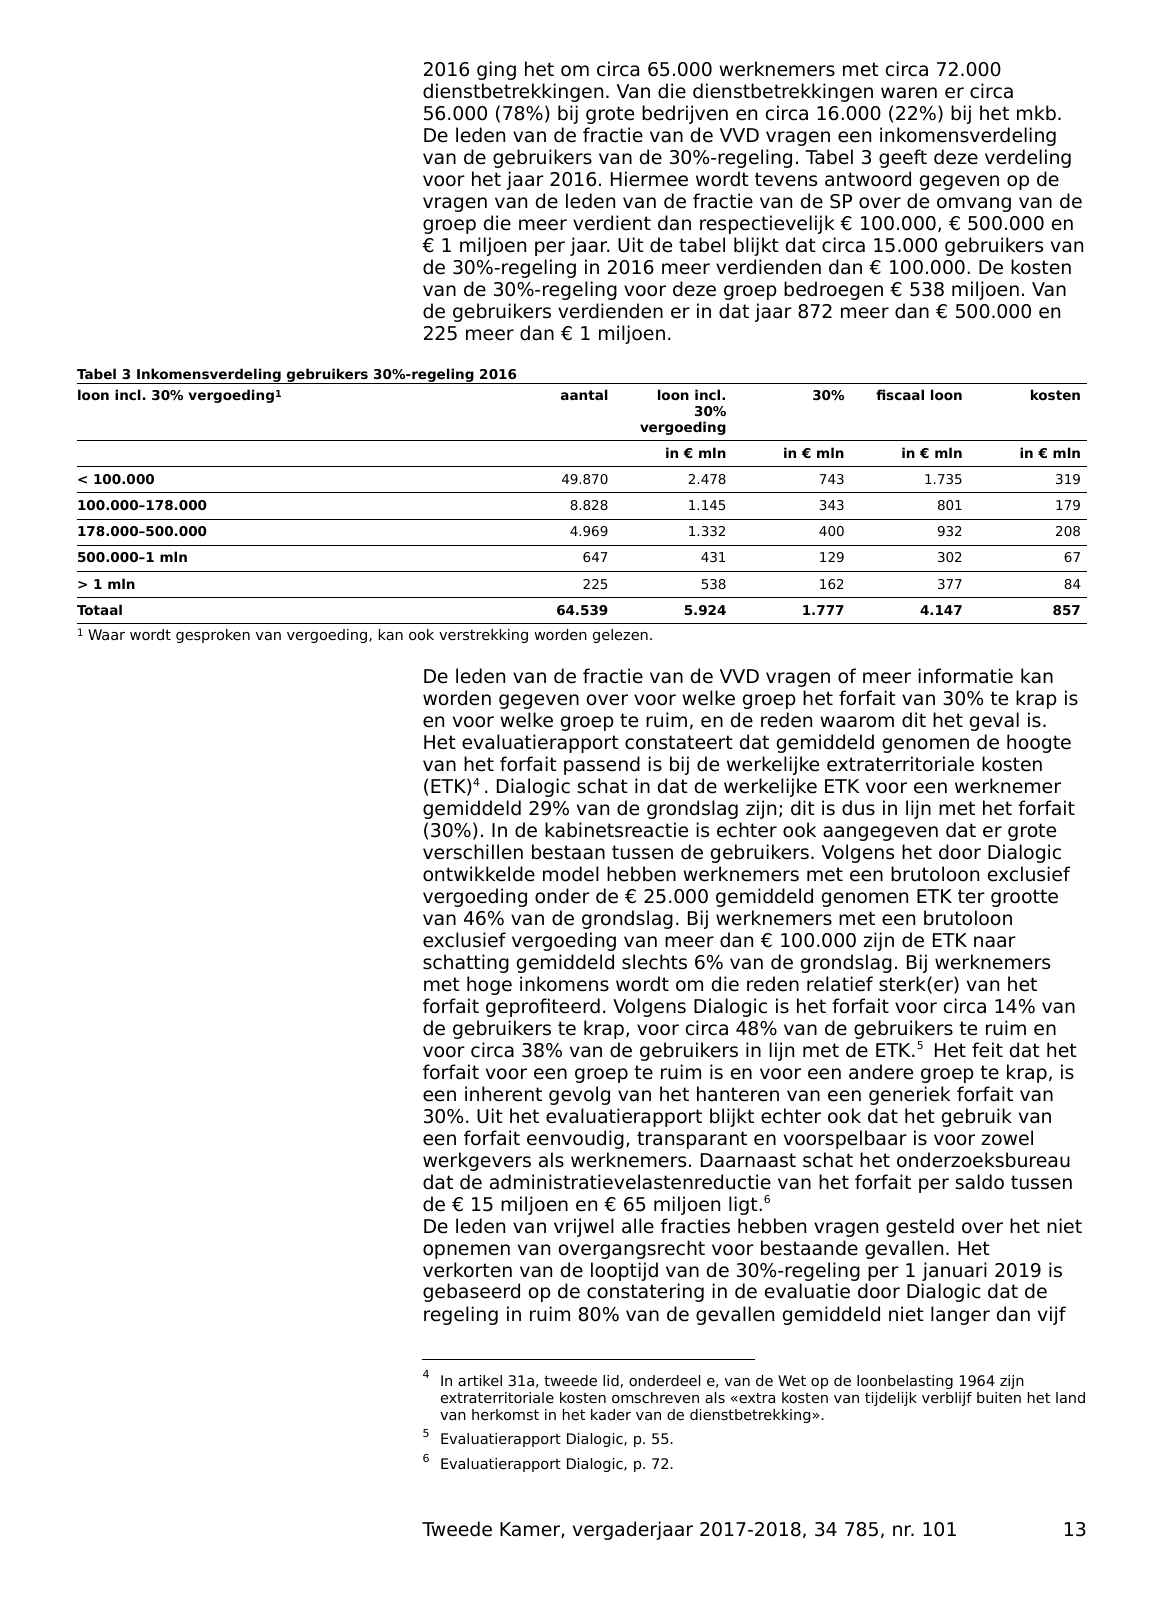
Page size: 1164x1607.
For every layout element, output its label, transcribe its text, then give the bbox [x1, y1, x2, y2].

table_cell 400 [732, 520, 850, 544]
table_cell 67 [969, 546, 1087, 571]
table_header Tabel 3 Inkomensverdeling gebruikers 30%-regeling 2016 [77, 367, 1087, 382]
table_cell 857 [969, 598, 1087, 623]
table_cell 743 [732, 467, 850, 492]
table_cell 8.828 [496, 493, 614, 518]
text Evaluatierapport Dialogic, p. 72. [422, 1452, 1087, 1474]
table_cell aantal [496, 384, 614, 440]
table_cell in € mln [969, 441, 1087, 466]
text De leden van de fractie van de VVD vragen een inkomensverdeling van de gebruikers van de 30%-regeling. Tabel 3 geeft deze verdeling voor het jaar 2016. Hiermee wordt tevens antwoord gegeven op de vragen van de leden van de fractie van de SP over de omvang van de groep die meer verdient dan respectievelijk € 100.000, € 500.000 en € 1 miljoen per jaar. Uit de tabel blijkt dat circa 15.000 gebruikers van de 30%-regeling in 2016 meer verdienden dan € 100.000. De kosten van de 30%-regeling voor deze groep bedroegen € 538 miljoen. Van de gebruikers verdienden er in dat jaar 872 meer dan € 500.000 en 225 meer dan € 1 miljoen. [422, 125, 1087, 345]
table_cell 64.539 [496, 598, 614, 623]
text De leden van de fractie van de VVD vragen of meer informatie kan worden gegeven over voor welke groep het forfait van 30% te krap is en voor welke groep te ruim, en de reden waarom dit het geval is. Het evaluatierapport constateert dat gemiddeld genomen de hoogte van het forfait passend is bij de werkelijke extraterritoriale kosten (ETK). Dialogic schat in dat de werkelijke ETK voor een werknemer gemiddeld 29% van de grondslag zijn; dit is dus in lijn met het forfait (30%). In de kabinetsreactie is echter ook aangegeven dat er grote verschillen bestaan tussen de gebruikers. Volgens het door Dialogic ontwikkelde model hebben werknemers met een brutoloon exclusief vergoeding onder de € 25.000 gemiddeld genomen ETK ter grootte van 46% van de grondslag. Bij werknemers met een brutoloon exclusief vergoeding van meer dan € 100.000 zijn de ETK naar schatting gemiddeld slechts 6% van de grondslag. Bij werknemers met hoge inkomens wordt om die reden relatief sterk(er) van het forfait geprofiteerd. Volgens Dialogic is het forfait voor circa 14% van de gebruikers te krap, voor circa 48% van de gebruikers te ruim en voor circa 38% van de gebruikers in lijn met de ETK. Het feit dat het forfait voor een groep te ruim is en voor een andere groep te krap, is een inherent gevolg van het hanteren van een generiek forfait van 30%. Uit het evaluatierapport blijkt echter ook dat het gebruik van een forfait eenvoudig, transparant en voorspelbaar is voor zowel werkgevers als werknemers. Daarnaast schat het onderzoeksbureau dat de administratievelastenreductie van het forfait per saldo tussen de € 15 miljoen en € 65 miljoen ligt. [422, 666, 1087, 1216]
table_cell in € mln [850, 441, 968, 466]
text Evaluatierapport Dialogic, p. 55. [422, 1427, 1087, 1449]
table_cell 647 [496, 546, 614, 571]
table_cell 343 [732, 493, 850, 518]
table_cell 179 [969, 493, 1087, 518]
text De leden van vrijwel alle fracties hebben vragen gesteld over het niet opnemen van overgangsrecht voor bestaande gevallen. Het verkorten van de looptijd van de 30%-regeling per 1 januari 2019 is gebaseerd op de constatering in de evaluatie door Dialogic dat de regeling in ruim 80% van de gevallen gemiddeld niet langer dan vijf [422, 1216, 1087, 1325]
table_cell loon incl. 30% vergoeding1 [77, 384, 496, 440]
table_cell 538 [614, 572, 732, 597]
table_cell loon incl. 30% vergoeding [614, 384, 732, 440]
table_cell Totaal [77, 598, 496, 623]
table_cell 319 [969, 467, 1087, 492]
table_cell 801 [850, 493, 968, 518]
text In artikel 31a, tweede lid, onderdeel e, van de Wet op de loonbelasting 1964 zijn extraterritoriale kosten omschreven als «extra kosten van tijdelijk verblijf buiten het land van herkomst in het kader van de dienstbetrekking». [422, 1368, 1087, 1424]
table_cell 129 [732, 546, 850, 571]
table_cell 4.969 [496, 520, 614, 544]
table_cell 49.870 [496, 467, 614, 492]
table_cell 1 Waar wordt gesproken van vergoeding, kan ook verstrekking worden gelezen. [77, 624, 1087, 644]
table_cell in € mln [614, 441, 732, 466]
table_cell in € mln [732, 441, 850, 466]
table_cell 1.332 [614, 520, 732, 544]
table_cell 225 [496, 572, 614, 597]
table_cell 5.924 [614, 598, 732, 623]
table_cell 431 [614, 546, 732, 571]
table_cell 30% [732, 384, 850, 440]
table_cell 1.145 [614, 493, 732, 518]
text 2016 ging het om circa 65.000 werknemers met circa 72.000 dienstbetrekkingen. Van die dienstbetrekkingen waren er circa 56.000 (78%) bij grote bedrijven en circa 16.000 (22%) bij het mkb. [422, 59, 1087, 125]
table_cell 100.000–178.000 [77, 493, 496, 518]
table_cell 377 [850, 572, 968, 597]
table_cell kosten [969, 384, 1087, 440]
table_cell 500.000–1 mln [77, 546, 496, 571]
table_cell 162 [732, 572, 850, 597]
table_cell 4.147 [850, 598, 968, 623]
table_cell 1.735 [850, 467, 968, 492]
table_cell 302 [850, 546, 968, 571]
table_cell 1.777 [732, 598, 850, 623]
table_cell [77, 441, 496, 466]
table_cell < 100.000 [77, 467, 496, 492]
table_cell 208 [969, 520, 1087, 544]
table_cell > 1 mln [77, 572, 496, 597]
table_cell 932 [850, 520, 968, 544]
table_cell fiscaal loon [850, 384, 968, 440]
table_cell 178.000–500.000 [77, 520, 496, 544]
table_cell 2.478 [614, 467, 732, 492]
table_cell 84 [969, 572, 1087, 597]
table_cell [496, 441, 614, 466]
